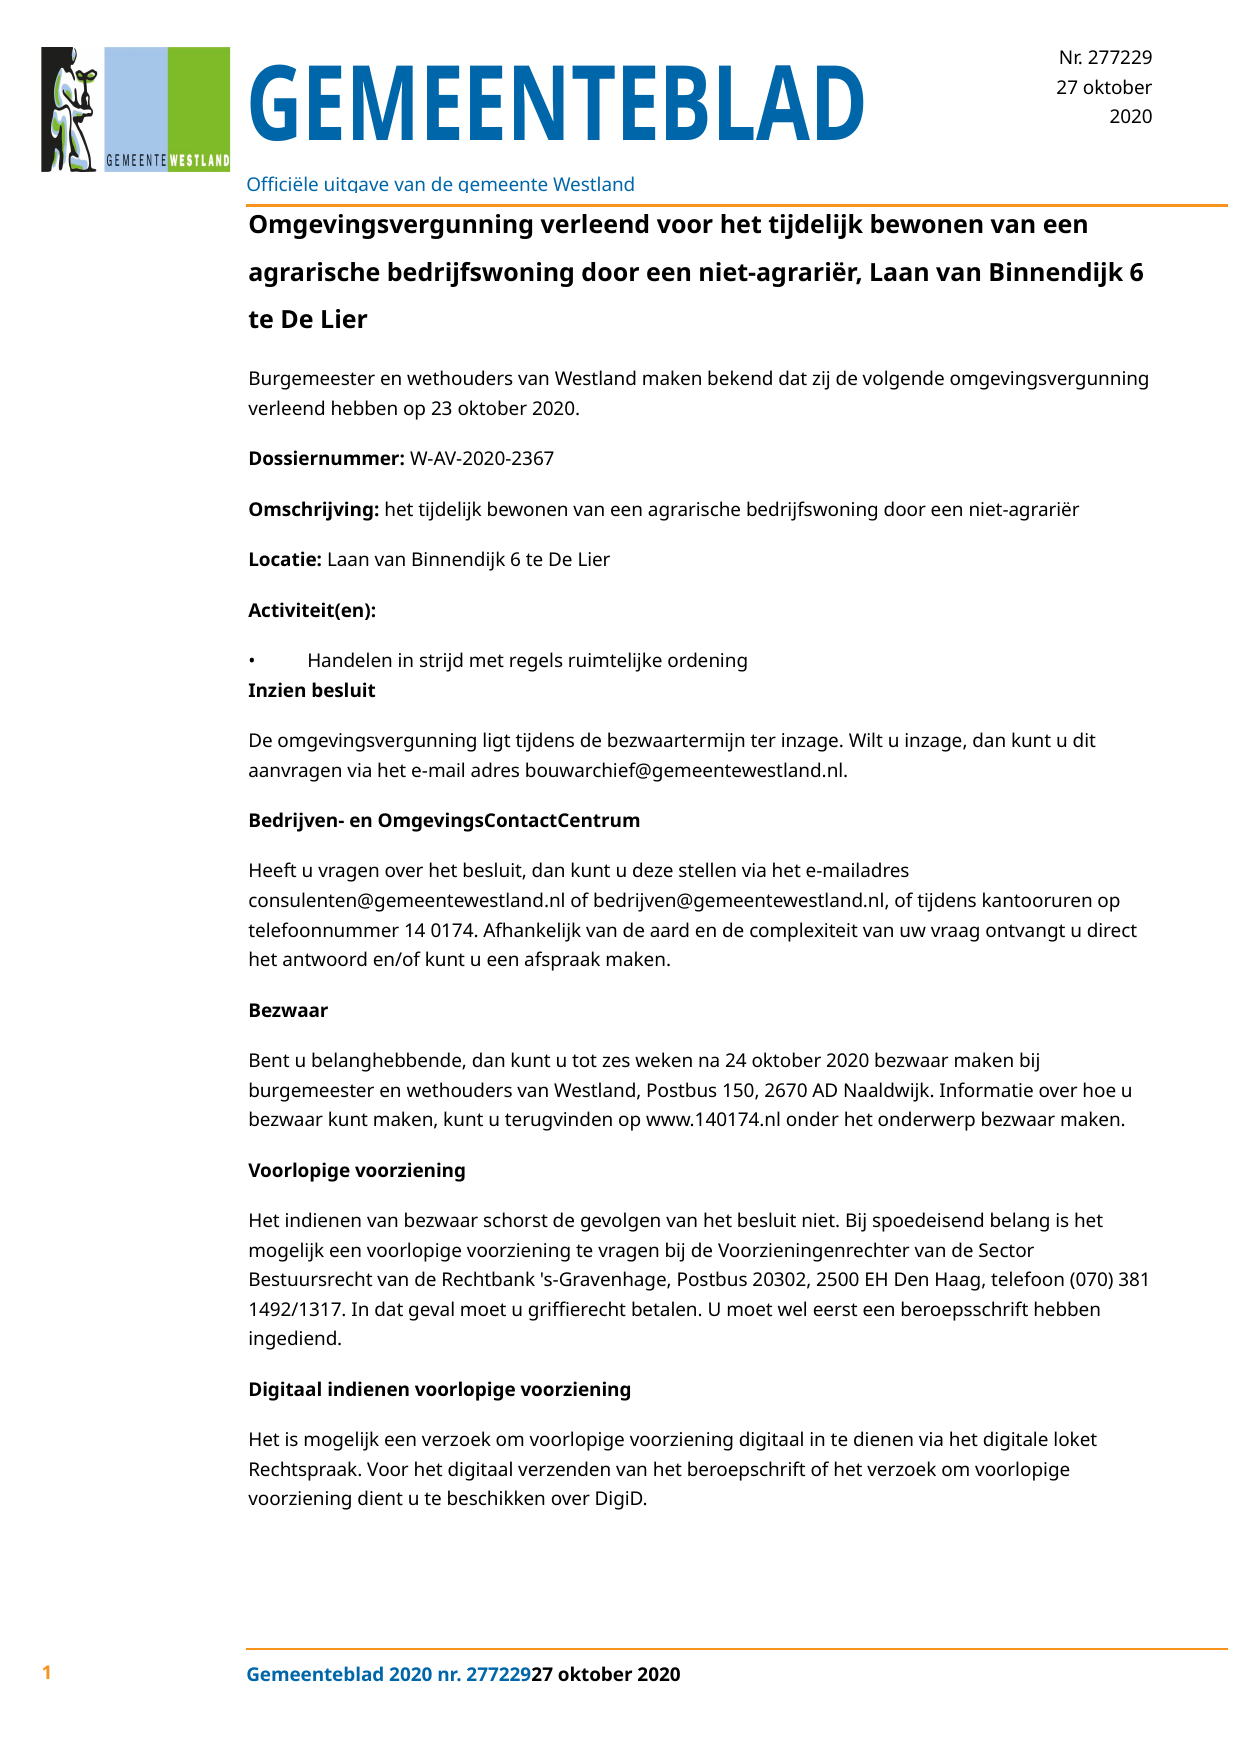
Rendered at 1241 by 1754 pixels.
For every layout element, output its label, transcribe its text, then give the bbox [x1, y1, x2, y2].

text Inzien besluit [248, 677, 1152, 702]
text Digitaal indienen voorlopige voorziening [248, 1376, 1152, 1402]
text Bedrijven- en OmgevingsContactCentrum [248, 807, 1152, 833]
text Locatie: Laan van Binnendijk 6 te De Lier [248, 546, 1152, 572]
text De omgevingsvergunning ligt tijdens de bezwaartermijn ter inzage. Wilt u inzage, dan kunt u dit aanvragen via het e-mail adres bouwarchief@gemeentewestland.nl. [248, 727, 1152, 782]
text Burgemeester en wethouders van Westland maken bekend dat zij de volgende omgevingsvergunning verleend hebben op 23 oktober 2020. [248, 366, 1152, 421]
text Omschrijving: het tijdelijk bewonen van een agrarische bedrijfswoning door een niet-agrariër [248, 496, 1152, 522]
text Het is mogelijk een verzoek om voorlopige voorziening digitaal in te dienen via het digitale loket Rechtspraak. Voor het digitaal verzenden van het beroepschrift of het verzoek om voorlopige voorziening dient u te beschikken over DigiD. [248, 1426, 1152, 1511]
list Handelen in strijd met regels ruimtelijke ordening [248, 647, 1152, 673]
text Bezwaar [248, 997, 1152, 1022]
picture [41, 47, 231, 172]
text Bent u belanghebbende, dan kunt u tot zes weken na 24 oktober 2020 bezwaar maken bij burgemeester en wethouders van Westland, Postbus 150, 2670 AD Naaldwijk. Informatie over hoe u bezwaar kunt maken, kunt u terugvinden op www.140174.nl onder het onderwerp bezwaar maken. [248, 1047, 1152, 1132]
text Voorlopige voorziening [248, 1157, 1152, 1182]
text Omgevingsvergunning verleend voor het tijdelijk bewonen van een agrarische bedrijfswoning door een niet-agrariër, Laan van Binnendijk 6 te De Lier [248, 207, 1152, 336]
text Activiteit(en): [248, 597, 1152, 622]
text Heeft u vragen over het besluit, dan kunt u deze stellen via het e-mailadres consulenten@gemeentewestland.nl of bedrijven@gemeentewestland.nl, of tijdens kantooruren op telefoonnummer 14 0174. Afhankelijk van de aard en de complexiteit van uw vraag ontvangt u direct het antwoord en/of kunt u een afspraak maken. [248, 858, 1152, 972]
text Het indienen van bezwaar schorst de gevolgen van het besluit niet. Bij spoedeisend belang is het mogelijk een voorlopige voorziening te vragen bij de Voorzieningenrechter van de Sector Bestuursrecht van de Rechtbank 's-Gravenhage, Postbus 20302, 2500 EH Den Haag, telefoon (070) 381 1492/1317. In dat geval moet u griffierecht betalen. U moet wel eerst een beroepsschrift hebben ingediend. [248, 1207, 1152, 1351]
text Dossiernummer: W-AV-2020-2367 [248, 446, 1152, 471]
